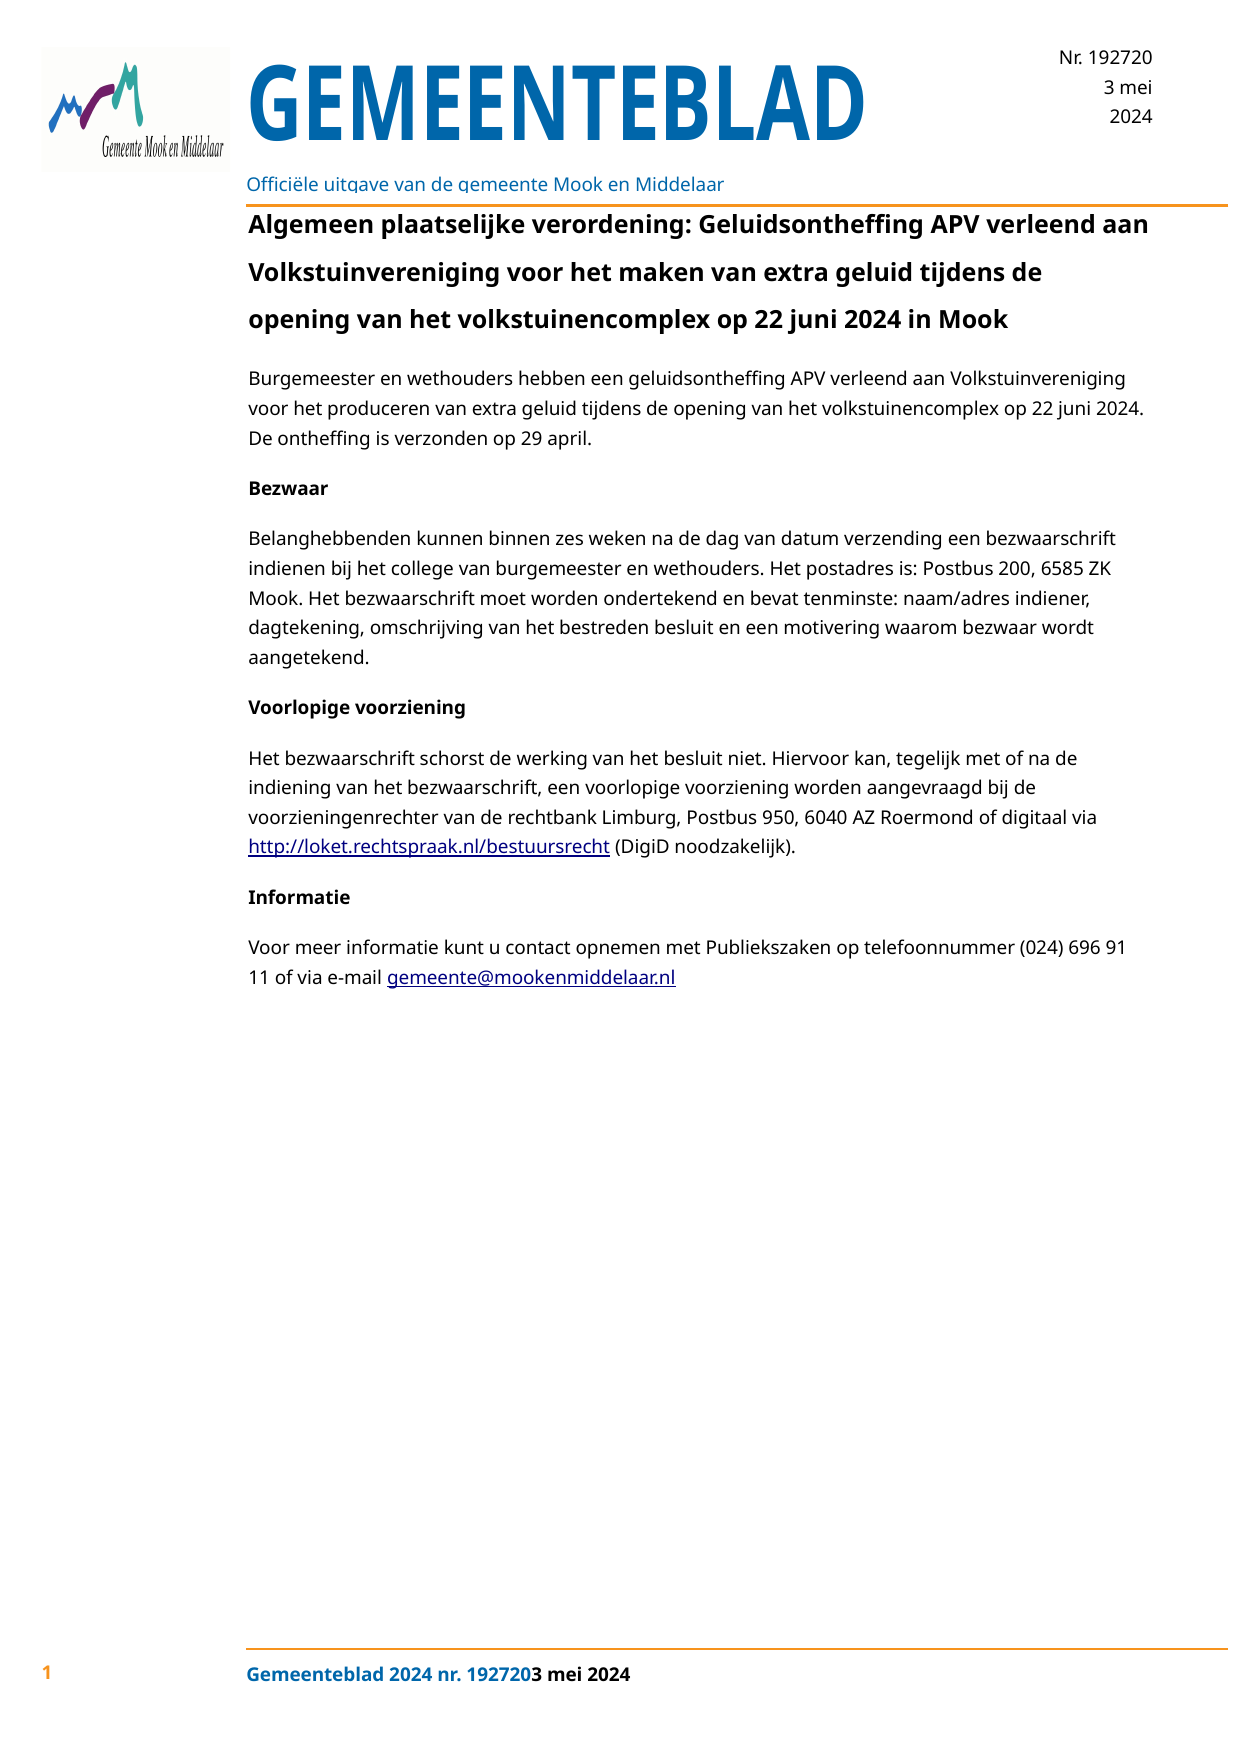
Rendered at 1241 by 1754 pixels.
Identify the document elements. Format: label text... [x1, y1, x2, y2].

text Het bezwaarschrift schorst de werking van het besluit niet. Hiervoor kan, tegelijk met of na de indiening van het bezwaarschrift, een voorlopige voorziening worden aangevraagd bij de voorzieningenrechter van de rechtbank Limburg, Postbus 950, 6040 AZ Roermond of digitaal via http://loket.rechtspraak.nl/bestuursrecht (DigiD noodzakelijk). [248, 745, 1152, 859]
text Informatie [248, 884, 1152, 909]
text Voorlopige voorziening [248, 694, 1152, 720]
picture [41, 47, 231, 172]
text Voor meer informatie kunt u contact opnemen met Publiekszaken op telefoonnummer (024) 696 91 11 of via e-mail gemeente@mookenmiddelaar.nl [248, 934, 1152, 989]
text Belanghebbenden kunnen binnen zes weken na de dag van datum verzending een bezwaarschrift indienen bij het college van burgemeester en wethouders. Het postadres is: Postbus 200, 6585 ZK Mook. Het bezwaarschrift moet worden ondertekend en bevat tenminste: naam/adres indiener, dagtekening, omschrijving van het bestreden besluit en een motivering waarom bezwaar wordt aangetekend. [248, 526, 1152, 669]
text Algemeen plaatselijke verordening: Geluidsontheffing APV verleend aan Volkstuinvereniging voor het maken van extra geluid tijdens de opening van het volkstuinencomplex op 22 juni 2024 in Mook [248, 207, 1152, 336]
text Burgemeester en wethouders hebben een geluidsontheffing APV verleend aan Volkstuinvereniging voor het produceren van extra geluid tijdens de opening van het volkstuinencomplex op 22 juni 2024. De ontheffing is verzonden op 29 april. [248, 366, 1152, 450]
text Bezwaar [248, 475, 1152, 501]
